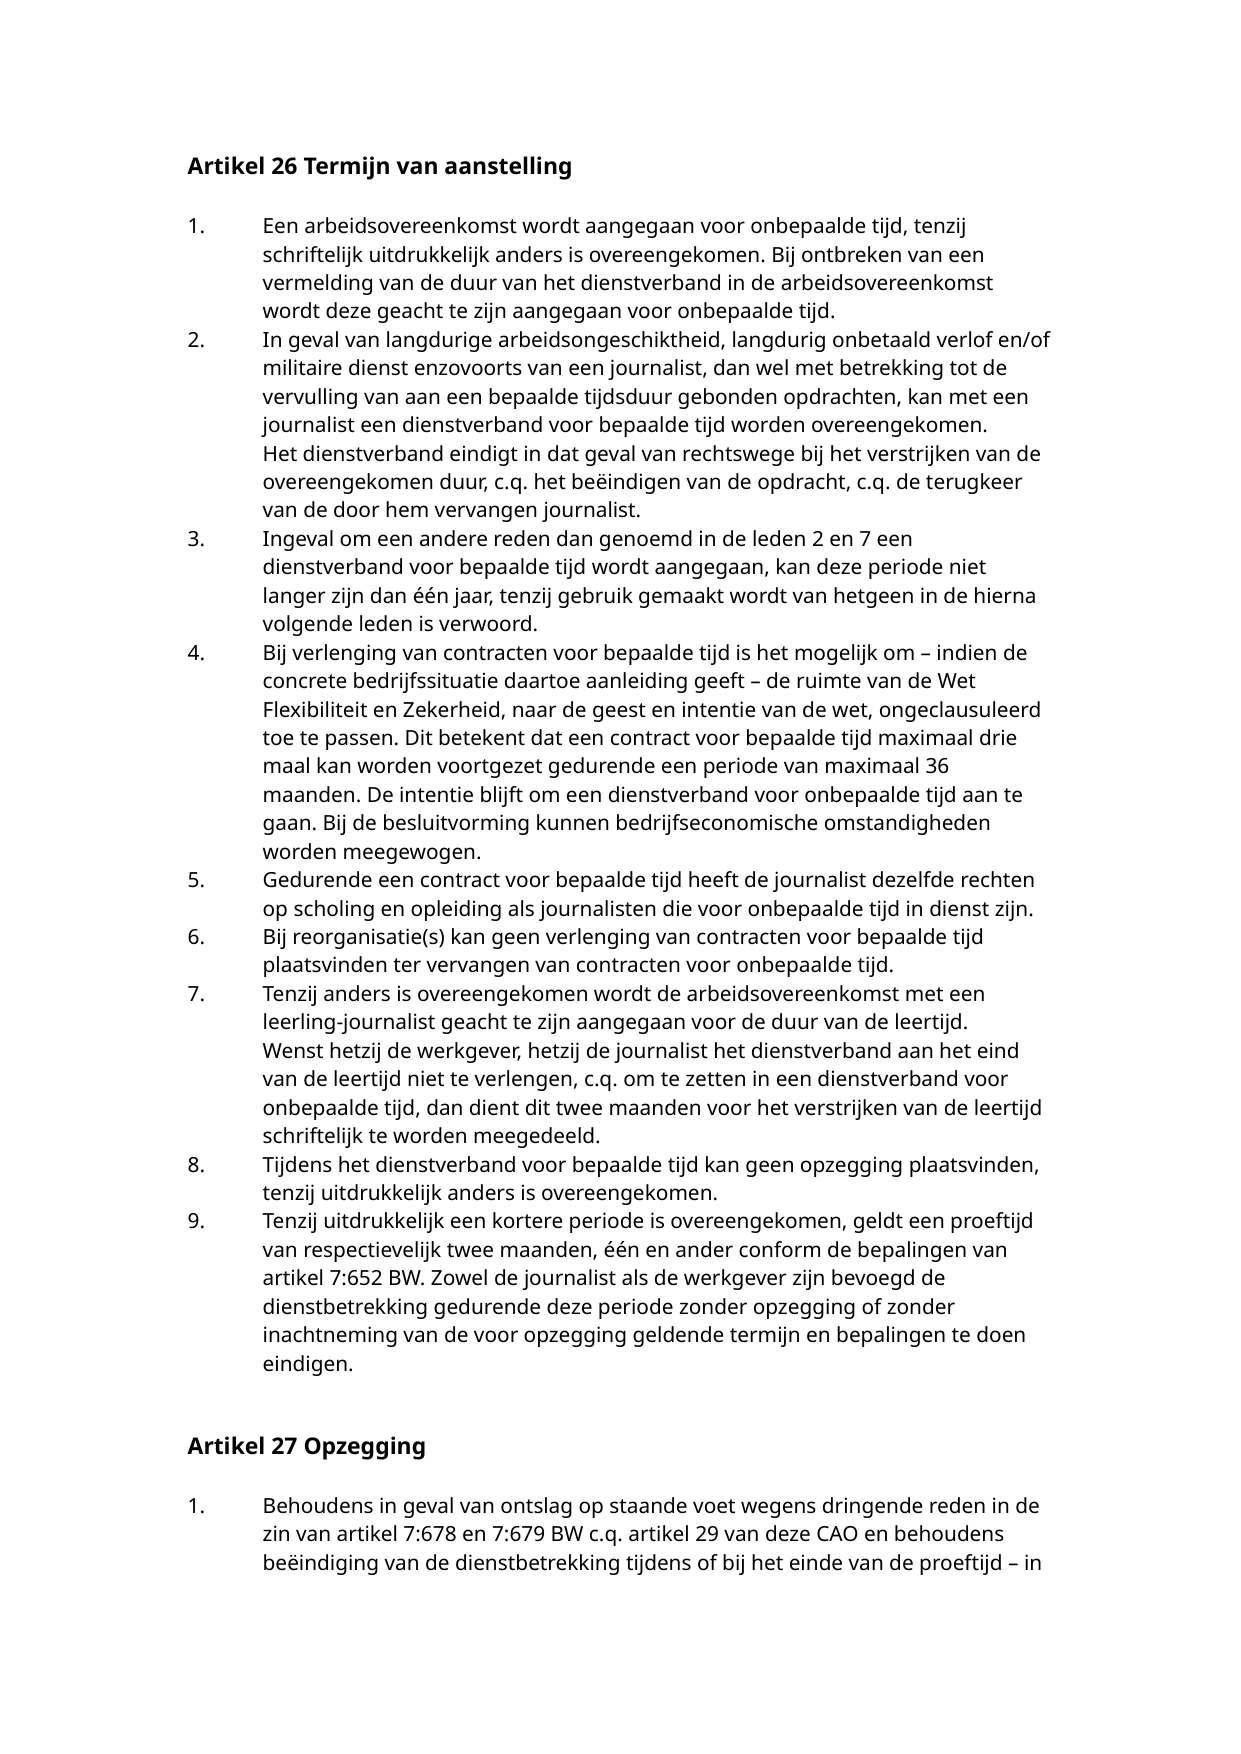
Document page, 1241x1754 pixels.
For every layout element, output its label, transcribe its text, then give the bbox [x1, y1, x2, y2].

list Een arbeidsovereenkomst wordt aangegaan voor onbepaalde tijd, tenzij schriftelijk uitdrukkelijk anders is overeengekomen. Bij ontbreken van een vermelding van de duur van het dienstverband in de arbeidsovereenkomst wordt deze geacht te zijn aangegaan voor onbepaalde tijd. [187, 211, 1053, 325]
list Gedurende een contract voor bepaalde tijd heeft de journalist dezelfde rechten op scholing en opleiding als journalisten die voor onbepaalde tijd in dienst zijn. [187, 865, 1053, 922]
subtitle Artikel 26 Termijn van aanstelling [187, 150, 1053, 181]
list In geval van langdurige arbeidsongeschiktheid, langdurig onbetaald verlof en/of militaire dienst enzovoorts van een journalist, dan wel met betrekking tot de vervulling van aan een bepaalde tijdsduur gebonden opdrachten, kan met een journalist een dienstverband voor bepaalde tijd worden overeengekomen. [187, 325, 1053, 439]
list Bij reorganisatie(s) kan geen verlenging van contracten voor bepaalde tijd plaatsvinden ter vervangen van contracten voor onbepaalde tijd. [187, 922, 1053, 979]
list Bij verlenging van contracten voor bepaalde tijd is het mogelijk om – indien de concrete bedrijfssituatie daartoe aanleiding geeft – de ruimte van de Wet Flexibiliteit en Zekerheid, naar de geest en intentie van de wet, ongeclausuleerd toe te passen. Dit betekent dat een contract voor bepaalde tijd maximaal drie maal kan worden voortgezet gedurende een periode van maximaal 36 maanden. De intentie blijft om een dienstverband voor onbepaalde tijd aan te gaan. Bij de besluitvorming kunnen bedrijfseconomische omstandigheden worden meegewogen. [187, 638, 1053, 865]
list Tenzij uitdrukkelijk een kortere periode is overeengekomen, geldt een proeftijd van respectievelijk twee maanden, één en ander conform de bepalingen van artikel 7:652 BW. Zowel de journalist als de werkgever zijn bevoegd de dienstbetrekking gedurende deze periode zonder opzegging of zonder inachtneming van de voor opzegging geldende termijn en bepalingen te doen eindigen. [187, 1207, 1053, 1377]
list Het dienstverband eindigt in dat geval van rechtswege bij het verstrijken van de overeengekomen duur, c.q. het beëindigen van de opdracht, c.q. de terugkeer van de door hem vervangen journalist. [187, 439, 1053, 524]
subtitle Artikel 27 Opzegging [187, 1430, 1053, 1461]
list Tenzij anders is overeengekomen wordt de arbeidsovereenkomst met een leerling-journalist geacht te zijn aangegaan voor de duur van de leertijd. [187, 979, 1053, 1036]
list Tijdens het dienstverband voor bepaalde tijd kan geen opzegging plaatsvinden, tenzij uitdrukkelijk anders is overeengekomen. [187, 1150, 1053, 1207]
list Wenst hetzij de werkgever, hetzij de journalist het dienstverband aan het eind van de leertijd niet te verlengen, c.q. om te zetten in een dienstverband voor onbepaalde tijd, dan dient dit twee maanden voor het verstrijken van de leertijd schriftelijk te worden meegedeeld. [187, 1036, 1053, 1150]
list Ingeval om een andere reden dan genoemd in de leden 2 en 7 een dienstverband voor bepaalde tijd wordt aangegaan, kan deze periode niet langer zijn dan één jaar, tenzij gebruik gemaakt wordt van hetgeen in de hierna volgende leden is verwoord. [187, 524, 1053, 638]
list Behoudens in geval van ontslag op staande voet wegens dringende reden in de zin van artikel 7:678 en 7:679 BW c.q. artikel 29 van deze CAO en behoudens beëindiging van de dienstbetrekking tijdens of bij het einde van de proeftijd – in [187, 1491, 1053, 1576]
